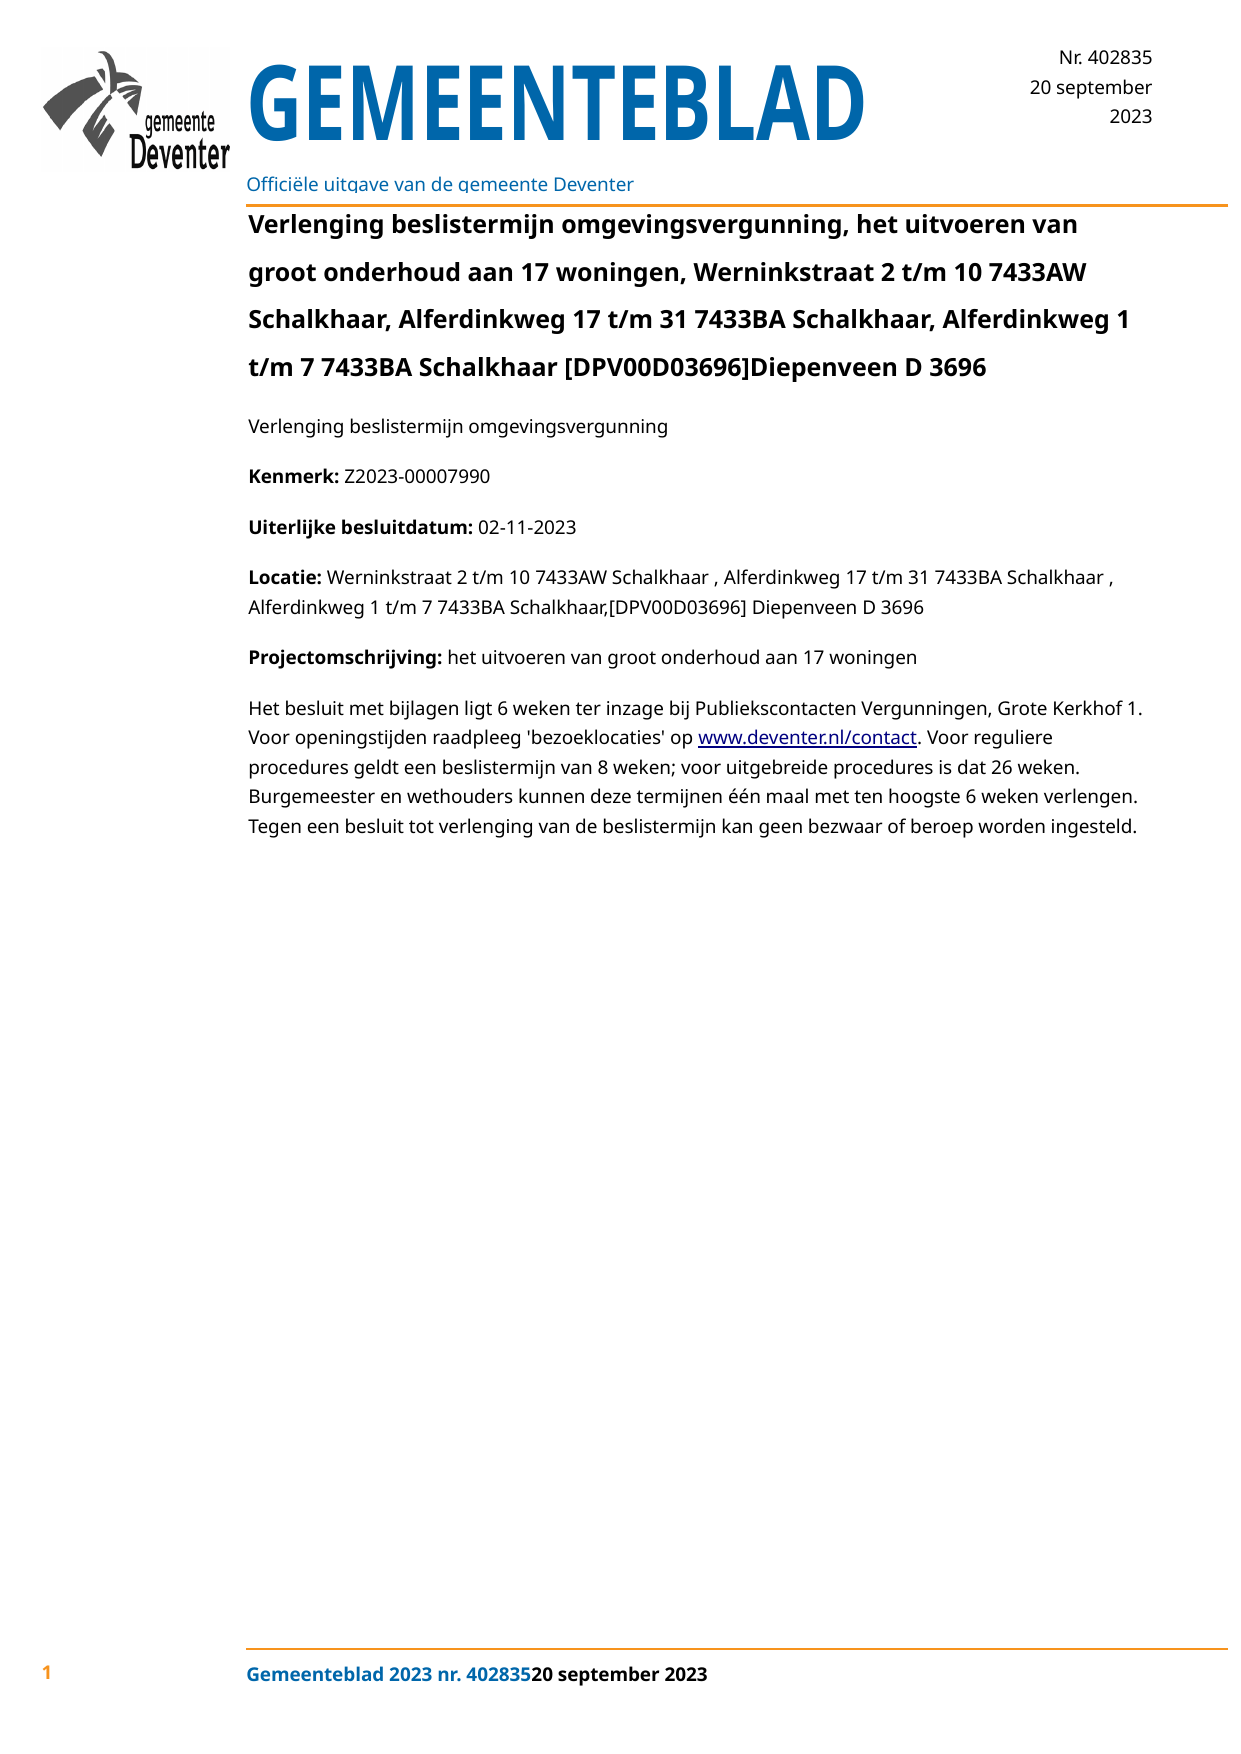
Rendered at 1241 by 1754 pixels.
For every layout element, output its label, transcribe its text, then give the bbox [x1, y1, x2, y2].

text Verlenging beslistermijn omgevingsvergunning [248, 413, 1152, 439]
text Uiterlijke besluitdatum: 02-11-2023 [248, 514, 1152, 540]
text Het besluit met bijlagen ligt 6 weken ter inzage bij Publiekscontacten Vergunningen, Grote Kerkhof 1. Voor openingstijden raadpleeg 'bezoeklocaties' op www.deventer.nl/contact. Voor reguliere procedures geldt een beslistermijn van 8 weken; voor uitgebreide procedures is dat 26 weken. Burgemeester en wethouders kunnen deze termijnen één maal met ten hoogste 6 weken verlengen. Tegen een besluit tot verlenging van de beslistermijn kan geen bezwaar of beroep worden ingesteld. [248, 695, 1152, 839]
text Projectomschrijving: het uitvoeren van groot onderhoud aan 17 woningen [248, 644, 1152, 670]
picture [41, 47, 231, 172]
text Locatie: Werninkstraat 2 t/m 10 7433AW Schalkhaar , Alferdinkweg 17 t/m 31 7433BA Schalkhaar , Alferdinkweg 1 t/m 7 7433BA Schalkhaar,[DPV00D03696] Diepenveen D 3696 [248, 564, 1152, 620]
text Verlenging beslistermijn omgevingsvergunning, het uitvoeren van groot onderhoud aan 17 woningen, Werninkstraat 2 t/m 10 7433AW Schalkhaar, Alferdinkweg 17 t/m 31 7433BA Schalkhaar, Alferdinkweg 1 t/m 7 7433BA Schalkhaar [DPV00D03696]Diepenveen D 3696 [248, 207, 1152, 384]
text Kenmerk: Z2023-00007990 [248, 463, 1152, 489]
